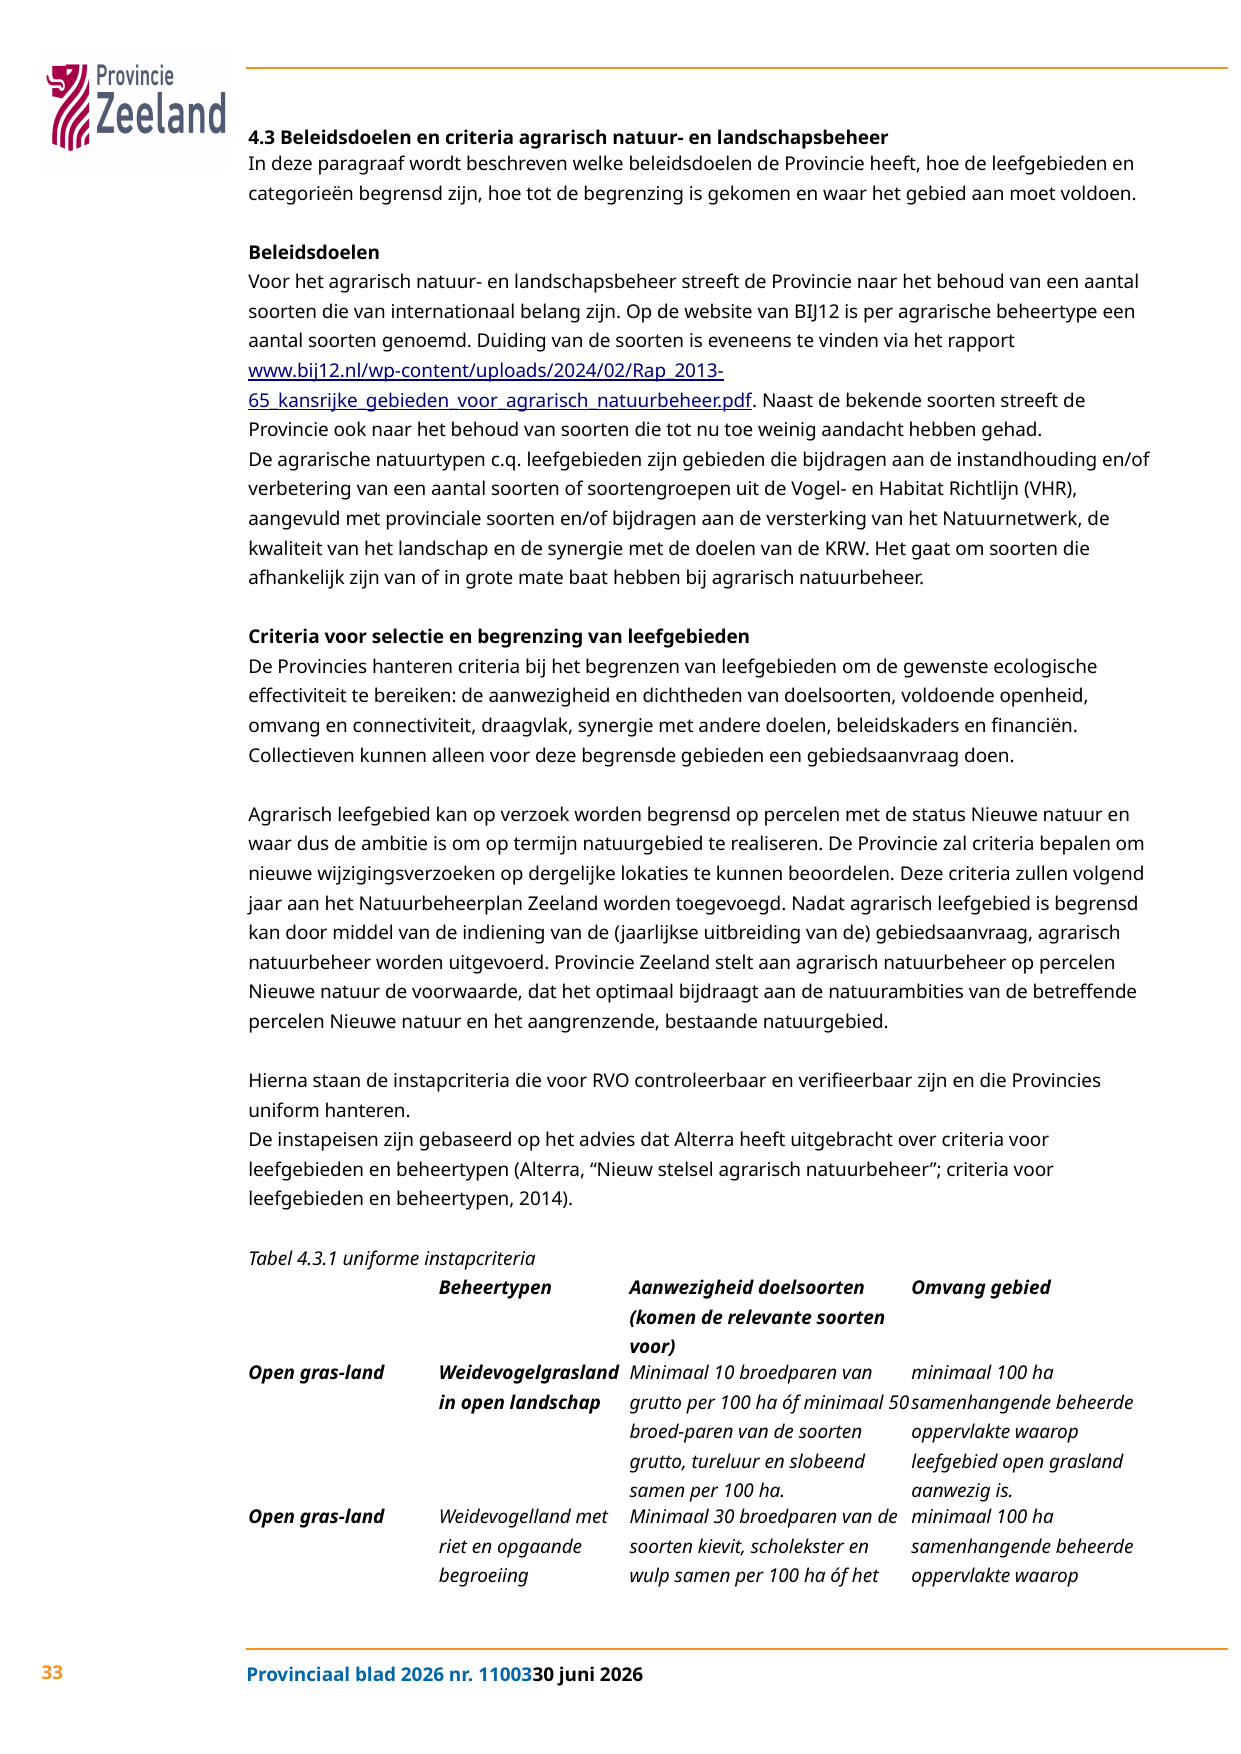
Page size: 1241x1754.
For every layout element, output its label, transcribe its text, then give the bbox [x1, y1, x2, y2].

table_cell Weidevogelland met riet en opgaande begroeiing [439, 1503, 629, 1588]
text Beleidsdoelen [248, 239, 1152, 264]
text Tabel 4.3.1 uniforme instapcriteria [248, 1245, 1152, 1270]
text Criteria voor selectie en begrenzing van leefgebieden [248, 623, 1152, 649]
text De instapeisen zijn gebaseerd op het advies dat Alterra heeft uitgebracht over criteria voor leefgebieden en beheertypen (Alterra, “Nieuw stelsel agrarisch natuurbeheer”; criteria voor leefgebieden en beheertypen, 2014). [248, 1126, 1152, 1211]
text Hierna staan de instapcriteria die voor RVO controleerbaar en verifieerbaar zijn en die Provincies uniform hanteren. [248, 1067, 1152, 1122]
text De agrarische natuurtypen c.q. leefgebieden zijn gebieden die bijdragen aan de instandhouding en/of verbetering van een aantal soorten of soortengroepen uit de Vogel- en Habitat Richtlijn (VHR), aangevuld met provinciale soorten en/of bijdragen aan de versterking van het Natuurnetwerk, de kwaliteit van het landschap en de synergie met de doelen van de KRW. Het gaat om soorten die afhankelijk zijn van of in grote mate baat hebben bij agrarisch natuurbeheer. [248, 446, 1152, 590]
table_header Beheertypen [439, 1274, 629, 1359]
picture [41, 47, 231, 172]
table_cell Open gras-land [248, 1359, 439, 1503]
table_cell Weidevogelgrasland in open landschap [439, 1359, 629, 1503]
table_cell minimaal 100 ha samenhangende beheerde oppervlakte waarop leefgebied open grasland aanwezig is. [911, 1359, 1152, 1503]
table_cell Minimaal 10 broedparen van grutto per 100 ha óf minimaal 50 broed-paren van de soorten grutto, tureluur en slobeend samen per 100 ha. [629, 1359, 911, 1503]
text Agrarisch leefgebied kan op verzoek worden begrensd op percelen met de status Nieuwe natuur en waar dus de ambitie is om op termijn natuurgebied te realiseren. De Provincie zal criteria bepalen om nieuwe wijzigingsverzoeken op dergelijke lokaties te kunnen beoordelen. Deze criteria zullen volgend jaar aan het Natuurbeheerplan Zeeland worden toegevoegd. Nadat agrarisch leefgebied is begrensd kan door middel van de indiening van de (jaarlijkse uitbreiding van de) gebiedsaanvraag, agrarisch natuurbeheer worden uitgevoerd. Provincie Zeeland stelt aan agrarisch natuurbeheer op percelen Nieuwe natuur de voorwaarde, dat het optimaal bijdraagt aan de natuurambities van de betreffende percelen Nieuwe natuur en het aangrenzende, bestaande natuurgebied. [248, 801, 1152, 1034]
text 4.3 Beleidsdoelen en criteria agrarisch natuur- en landschapsbeheer [248, 124, 1152, 150]
table_cell Open gras-land [248, 1503, 439, 1588]
table_header [248, 1274, 439, 1359]
table_header Omvang gebied [911, 1274, 1152, 1359]
table_cell Minimaal 30 broedparen van de soorten kievit, scholekster en wulp samen per 100 ha óf het [629, 1503, 911, 1588]
table_cell minimaal 100 ha samenhangende beheerde oppervlakte waarop [911, 1503, 1152, 1588]
table_header Aanwezigheid doelsoorten (komen de relevante soorten voor) [629, 1274, 911, 1359]
text De Provincies hanteren criteria bij het begrenzen van leefgebieden om de gewenste ecologische effectiviteit te bereiken: de aanwezigheid en dichtheden van doelsoorten, voldoende openheid, omvang en connectiviteit, draagvlak, synergie met andere doelen, beleidskaders en financiën. Collectieven kunnen alleen voor deze begrensde gebieden een gebiedsaanvraag doen. [248, 653, 1152, 767]
text Voor het agrarisch natuur- en landschapsbeheer streeft de Provincie naar het behoud van een aantal soorten die van internationaal belang zijn. Op de website van BIJ12 is per agrarische beheertype een aantal soorten genoemd. Duiding van de soorten is eveneens te vinden via het rapport www.bij12.nl/wp-content/uploads/2024/02/Rap_2013-65_kansrijke_gebieden_voor_agrarisch_natuurbeheer.pdf. Naast de bekende soorten streeft de Provincie ook naar het behoud van soorten die tot nu toe weinig aandacht hebben gehad. [248, 268, 1152, 442]
text In deze paragraaf wordt beschreven welke beleidsdoelen de Provincie heeft, hoe de leefgebieden en categorieën begrensd zijn, hoe tot de begrenzing is gekomen en waar het gebied aan moet voldoen. [248, 150, 1152, 205]
